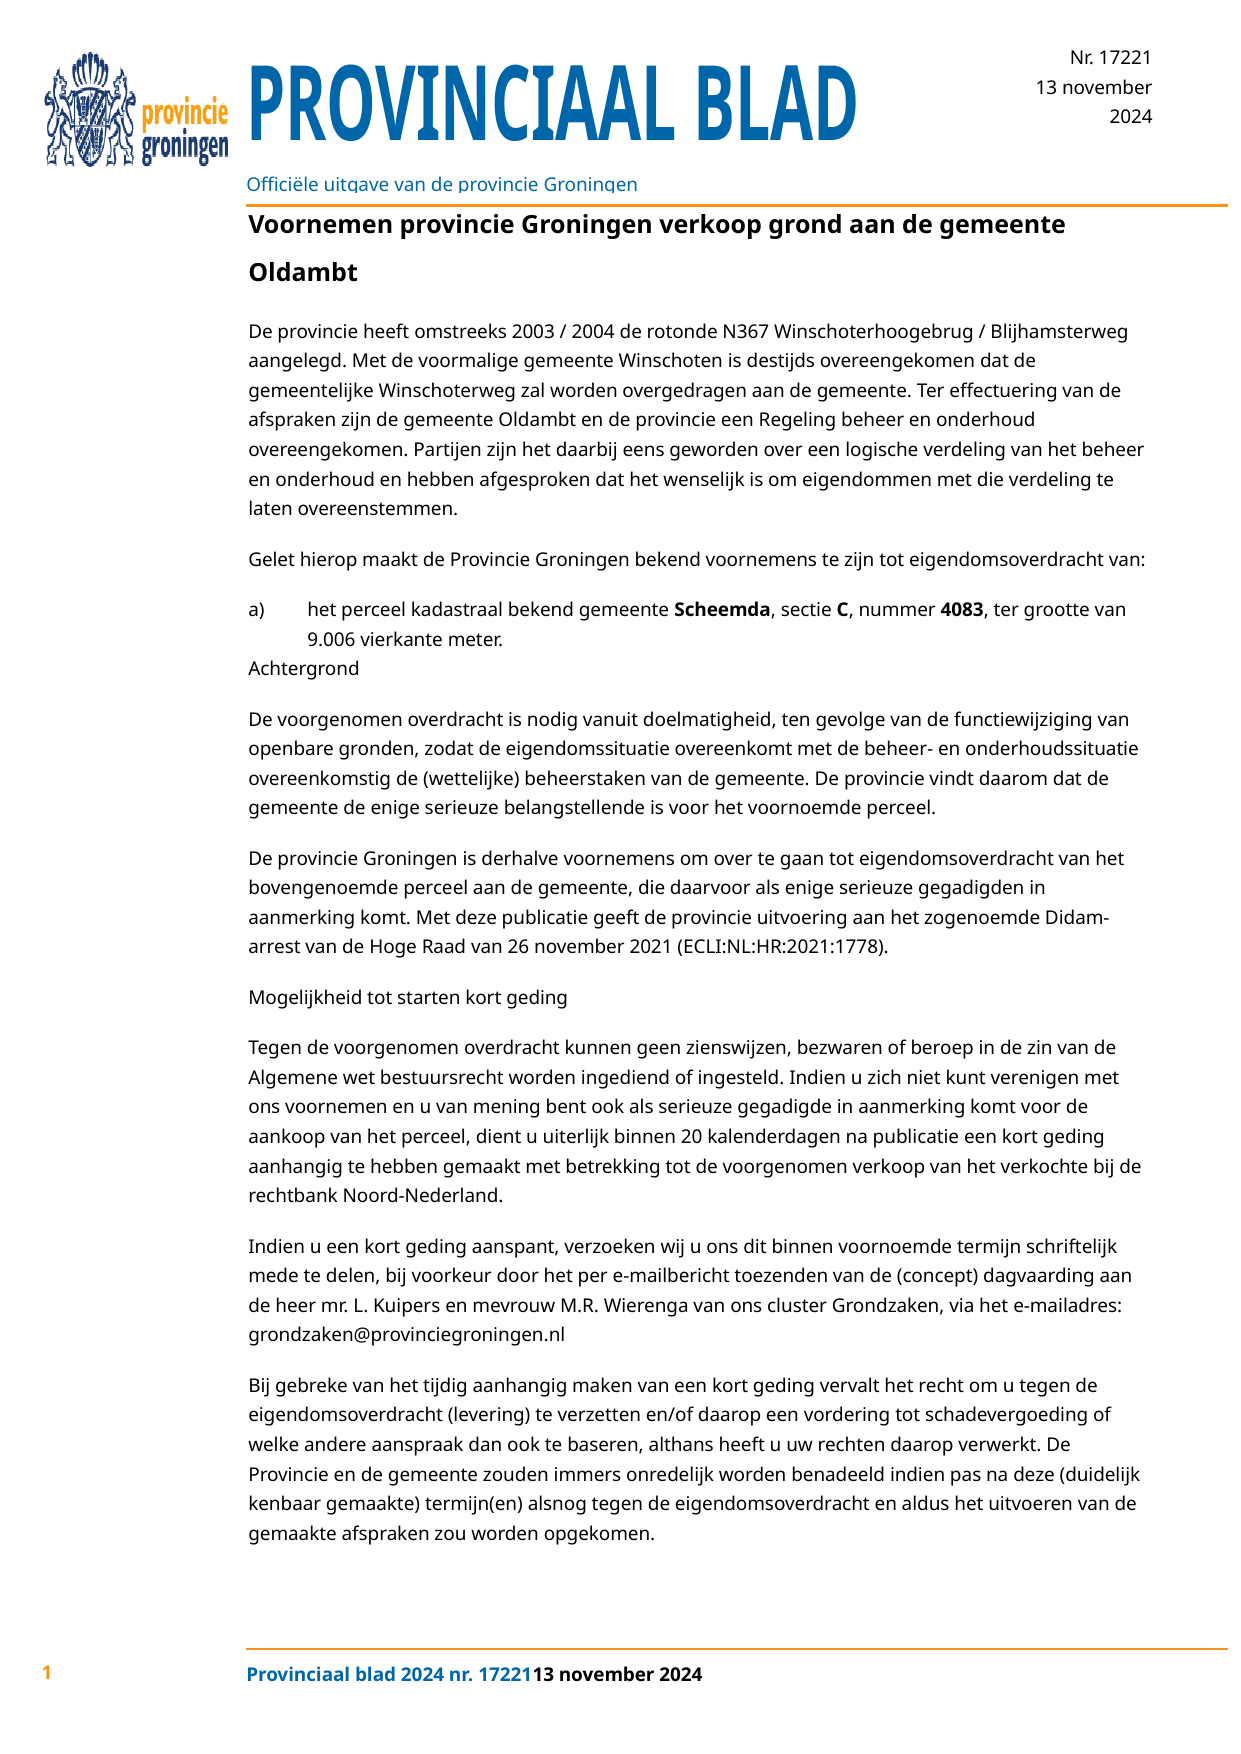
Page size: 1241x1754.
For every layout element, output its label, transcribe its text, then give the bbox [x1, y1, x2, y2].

picture [41, 47, 231, 172]
text Mogelijkheid tot starten kort geding [248, 984, 1152, 1010]
text Tegen de voorgenomen overdracht kunnen geen zienswijzen, bezwaren of beroep in de zin van de Algemene wet bestuursrecht worden ingediend of ingesteld. Indien u zich niet kunt verenigen met ons voornemen en u van mening bent ook als serieuze gegadigde in aanmerking komt voor de aankoop van het perceel, dient u uiterlijk binnen 20 kalenderdagen na publicatie een kort geding aanhangig te hebben gemaakt met betrekking tot de voorgenomen verkoop van het verkochte bij de rechtbank Noord-Nederland. [248, 1034, 1152, 1208]
text De provincie heeft omstreeks 2003 / 2004 de rotonde N367 Winschoterhoogebrug / Blijhamsterweg aangelegd. Met de voormalige gemeente Winschoten is destijds overeengekomen dat de gemeentelijke Winschoterweg zal worden overgedragen aan de gemeente. Ter effectuering van de afspraken zijn de gemeente Oldambt en de provincie een Regeling beheer en onderhoud overeengekomen. Partijen zijn het daarbij eens geworden over een logische verdeling van het beheer en onderhoud en hebben afgesproken dat het wenselijk is om eigendommen met die verdeling te laten overeenstemmen. [248, 318, 1152, 521]
text De provincie Groningen is derhalve voornemens om over te gaan tot eigendomsoverdracht van het bovengenoemde perceel aan de gemeente, die daarvoor als enige serieuze gegadigden in aanmerking komt. Met deze publicatie geeft de provincie uitvoering aan het zogenoemde Didam-arrest van de Hoge Raad van 26 november 2021 (ECLI:NL:HR:2021:1778). [248, 845, 1152, 959]
text Voornemen provincie Groningen verkoop grond aan de gemeente Oldambt [248, 207, 1152, 288]
text Achtergrond [248, 655, 1152, 681]
text Indien u een kort geding aanspant, verzoeken wij u ons dit binnen voornoemde termijn schriftelijk mede te delen, bij voorkeur door het per e-mailbericht toezenden van de (concept) dagvaarding aan de heer mr. L. Kuipers en mevrouw M.R. Wierenga van ons cluster Grondzaken, via het e-mailadres: grondzaken@provinciegroningen.nl [248, 1233, 1152, 1347]
text De voorgenomen overdracht is nodig vanuit doelmatigheid, ten gevolge van de functiewijziging van openbare gronden, zodat de eigendomssituatie overeenkomt met de beheer- en onderhoudssituatie overeenkomstig de (wettelijke) beheerstaken van de gemeente. De provincie vindt daarom dat de gemeente de enige serieuze belangstellende is voor het voornoemde perceel. [248, 706, 1152, 820]
list het perceel kadastraal bekend gemeente Scheemda, sectie C, nummer 4083, ter grootte van 9.006 vierkante meter. [248, 596, 1152, 652]
text Bij gebreke van het tijdig aanhangig maken van een kort geding vervalt het recht om u tegen de eigendomsoverdracht (levering) te verzetten en/of daarop een vordering tot schadevergoeding of welke andere aanspraak dan ook te baseren, althans heeft u uw rechten daarop verwerkt. De Provincie en de gemeente zouden immers onredelijk worden benadeeld indien pas na deze (duidelijk kenbaar gemaakte) termijn(en) alsnog tegen de eigendomsoverdracht en aldus het uitvoeren van de gemaakte afspraken zou worden opgekomen. [248, 1372, 1152, 1546]
text Gelet hierop maakt de Provincie Groningen bekend voornemens te zijn tot eigendomsoverdracht van: [248, 546, 1152, 572]
